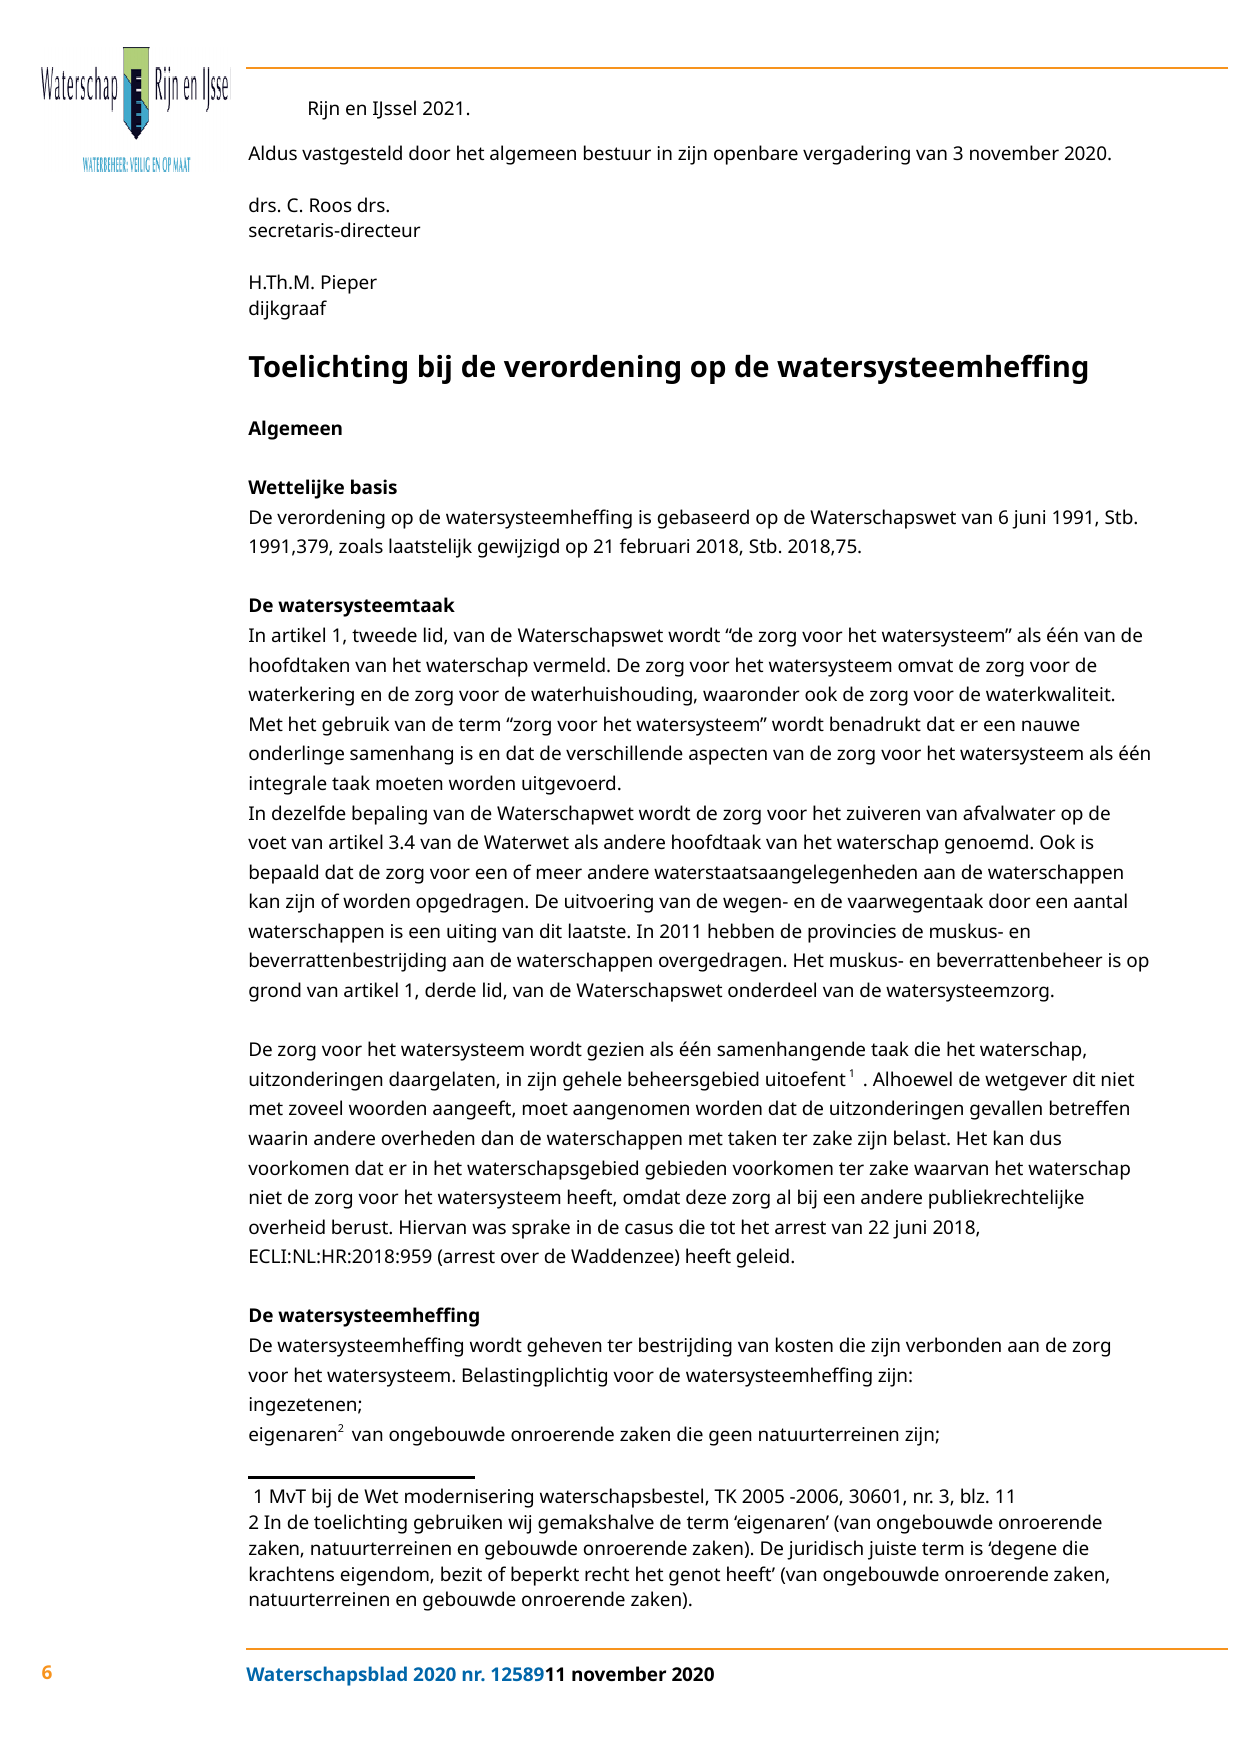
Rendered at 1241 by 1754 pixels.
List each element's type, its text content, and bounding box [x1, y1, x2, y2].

text In artikel 1, tweede lid, van de Waterschapswet wordt “de zorg voor het watersysteem” als één van de hoofdtaken van het waterschap vermeld. De zorg voor het watersysteem omvat de zorg voor de waterkering en de zorg voor de waterhuishouding, waaronder ook de zorg voor de waterkwaliteit. Met het gebruik van de term “zorg voor het watersysteem” wordt benadrukt dat er een nauwe onderlinge samenhang is en dat de verschillende aspecten van de zorg voor het watersysteem als één integrale taak moeten worden uitgevoerd. [248, 622, 1152, 796]
text MvT bij de Wet modernisering waterschapsbestel, TK 2005 -2006, 30601, nr. 3, blz. 11 [248, 1483, 1152, 1509]
text ingezetenen; [248, 1391, 1152, 1417]
picture [41, 47, 231, 172]
text H.Th.M. Pieper [248, 269, 1152, 295]
text eigenaren van ongebouwde onroerende zaken die geen natuurterreinen zijn; [248, 1421, 1152, 1447]
text Toelichting bij de verordening op de watersysteemheffing [248, 346, 1152, 386]
text Algemeen [248, 415, 1152, 441]
text De zorg voor het watersysteem wordt gezien als één samenhangende taak die het waterschap, uitzonderingen daargelaten, in zijn gehele beheersgebied uitoefent . Alhoewel de wetgever dit niet met zoveel woorden aangeeft, moet aangenomen worden dat de uitzonderingen gevallen betreffen waarin andere overheden dan de waterschappen met taken ter zake zijn belast. Het kan dus voorkomen dat er in het waterschapsgebied gebieden voorkomen ter zake waarvan het waterschap niet de zorg voor het watersysteem heeft, omdat deze zorg al bij een andere publiekrechtelijke overheid berust. Hiervan was sprake in de casus die tot het arrest van 22 juni 2018, ECLI:NL:HR:2018:959 (arrest over de Waddenzee) heeft geleid. [248, 1036, 1152, 1269]
text Wettelijke basis [248, 474, 1152, 500]
text De verordening op de watersysteemheffing is gebaseerd op de Waterschapswet van 6 juni 1991, Stb. 1991,379, zoals laatstelijk gewijzigd op 21 februari 2018, Stb. 2018,75. [248, 504, 1152, 559]
text In de toelichting gebruiken wij gemakshalve de term ‘eigenaren’ (van ongebouwde onroerende zaken, natuurterreinen en gebouwde onroerende zaken). De juridisch juiste term is ‘degene die krachtens eigendom, bezit of beperkt recht het genot heeft’ (van ongebouwde onroerende zaken, natuurterreinen en gebouwde onroerende zaken). [248, 1509, 1152, 1612]
text De watersysteemtaak [248, 593, 1152, 618]
list Rijn en IJssel 2021. [248, 95, 1152, 121]
text In dezelfde bepaling van de Waterschapwet wordt de zorg voor het zuiveren van afvalwater op de voet van artikel 3.4 van de Waterwet als andere hoofdtaak van het waterschap genoemd. Ook is bepaald dat de zorg voor een of meer andere waterstaatsaangelegenheden aan de waterschappen kan zijn of worden opgedragen. De uitvoering van de wegen- en de vaarwegentaak door een aantal waterschappen is een uiting van dit laatste. In 2011 hebben de provincies de muskus- en beverrattenbestrijding aan de waterschappen overgedragen. Het muskus- en beverrattenbeheer is op grond van artikel 1, derde lid, van de Waterschapswet onderdeel van de watersysteemzorg. [248, 800, 1152, 1003]
text Aldus vastgesteld door het algemeen bestuur in zijn openbare vergadering van 3 november 2020. [248, 140, 1152, 166]
text secretaris-directeur [248, 218, 1152, 243]
text De watersysteemheffing wordt geheven ter bestrijding van kosten die zijn verbonden aan de zorg voor het watersysteem. Belastingplichtig voor de watersysteemheffing zijn: [248, 1332, 1152, 1387]
text dijkgraaf [248, 295, 1152, 321]
text De watersysteemheffing [248, 1303, 1152, 1328]
text drs. C. Roos drs. [248, 192, 1152, 218]
